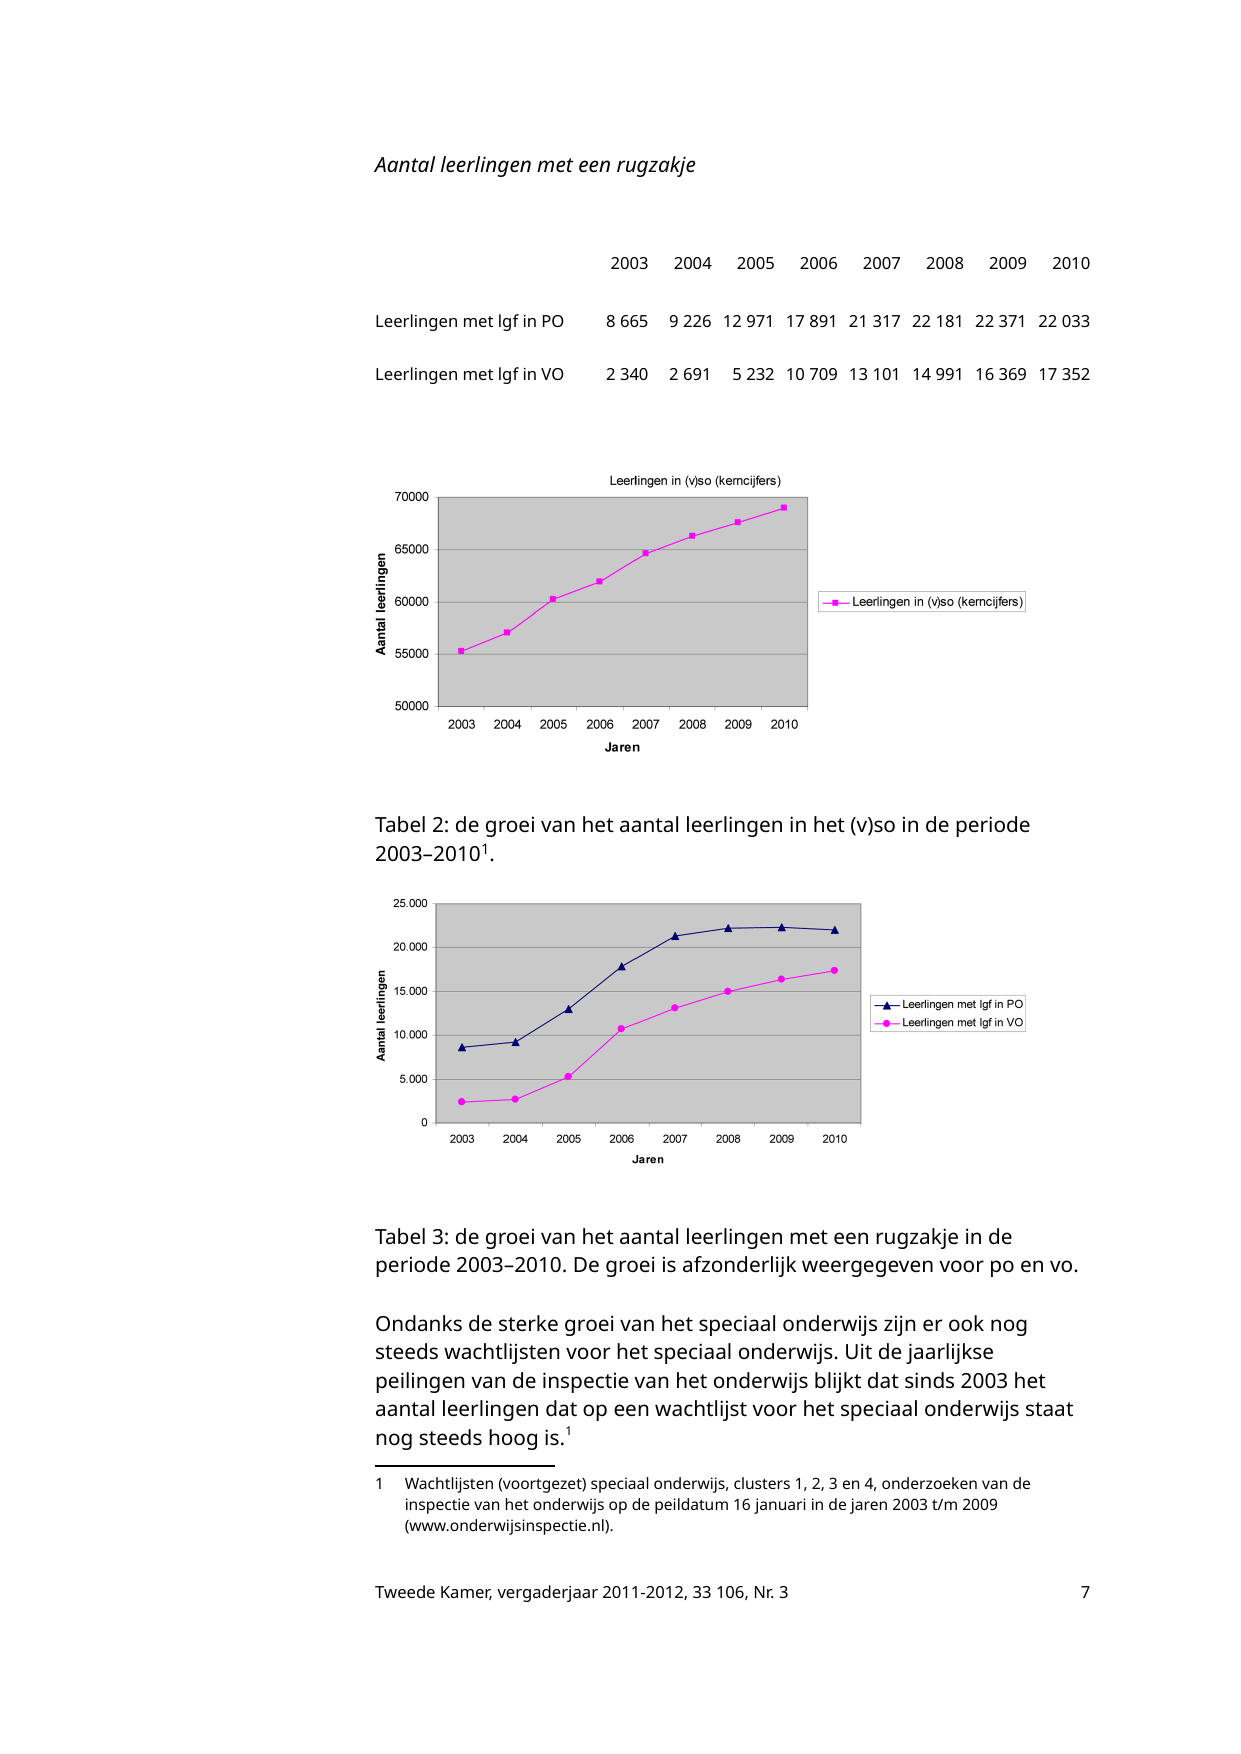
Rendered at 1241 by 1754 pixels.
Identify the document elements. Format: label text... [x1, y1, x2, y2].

table_cell Leerlingen met lgf in PO [375, 310, 585, 362]
table_cell 2 340 [585, 363, 648, 415]
table_cell 17 891 [775, 310, 838, 362]
table_cell 10 709 [775, 363, 838, 415]
table_header 2006 [775, 251, 838, 310]
table_header 2004 [648, 251, 711, 310]
text Wachtlijsten (voortgezet) speciaal onderwijs, clusters 1, 2, 3 en 4, onderzoeken van de inspectie van het onderwijs op de peildatum 16 januari in de jaren 2003 t/m 2009 (www.onderwijsinspectie.nl). [375, 1479, 1090, 1536]
text Tabel 3: de groei van het aantal leerlingen met een rugzakje in de periode 2003–2010. De groei is afzonderlijk weergegeven voor po en vo. [375, 1222, 1090, 1279]
table_header 2007 [838, 251, 901, 310]
table_header 2003 [585, 251, 648, 310]
table_header 2010 [1027, 251, 1090, 310]
table_cell 8 665 [585, 310, 648, 362]
table_cell 2 691 [648, 363, 711, 415]
table_cell Leerlingen met lgf in VO [375, 363, 585, 415]
table_cell 5 232 [711, 363, 774, 415]
table_cell 16 369 [964, 363, 1027, 415]
table_cell 17 352 [1027, 363, 1090, 415]
table_header 2009 [964, 251, 1027, 310]
table_cell 12 971 [711, 310, 774, 362]
table_header 2005 [711, 251, 774, 310]
text Tabel 2: de groei van het aantal leerlingen in het (v)so in de periode 2003–20101. [375, 811, 1090, 867]
table_cell 22 181 [901, 310, 964, 362]
table_header 2008 [901, 251, 964, 310]
picture [375, 897, 1027, 1164]
table_cell 21 317 [838, 310, 901, 362]
picture [375, 473, 1027, 753]
text Aantal leerlingen met een rugzakje [375, 150, 1090, 178]
table_header [375, 251, 585, 310]
table_cell 22 371 [964, 310, 1027, 362]
table_cell 9 226 [648, 310, 711, 362]
table_cell 14 991 [901, 363, 964, 415]
table_cell 13 101 [838, 363, 901, 415]
text Ondanks de sterke groei van het speciaal onderwijs zijn er ook nog steeds wachtlijsten voor het speciaal onderwijs. Uit de jaarlijkse peilingen van de inspectie van het onderwijs blijkt dat sinds 2003 het aantal leerlingen dat op een wachtlijst voor het speciaal onderwijs staat nog steeds hoog is. [375, 1309, 1090, 1451]
table_cell 22 033 [1027, 310, 1090, 362]
